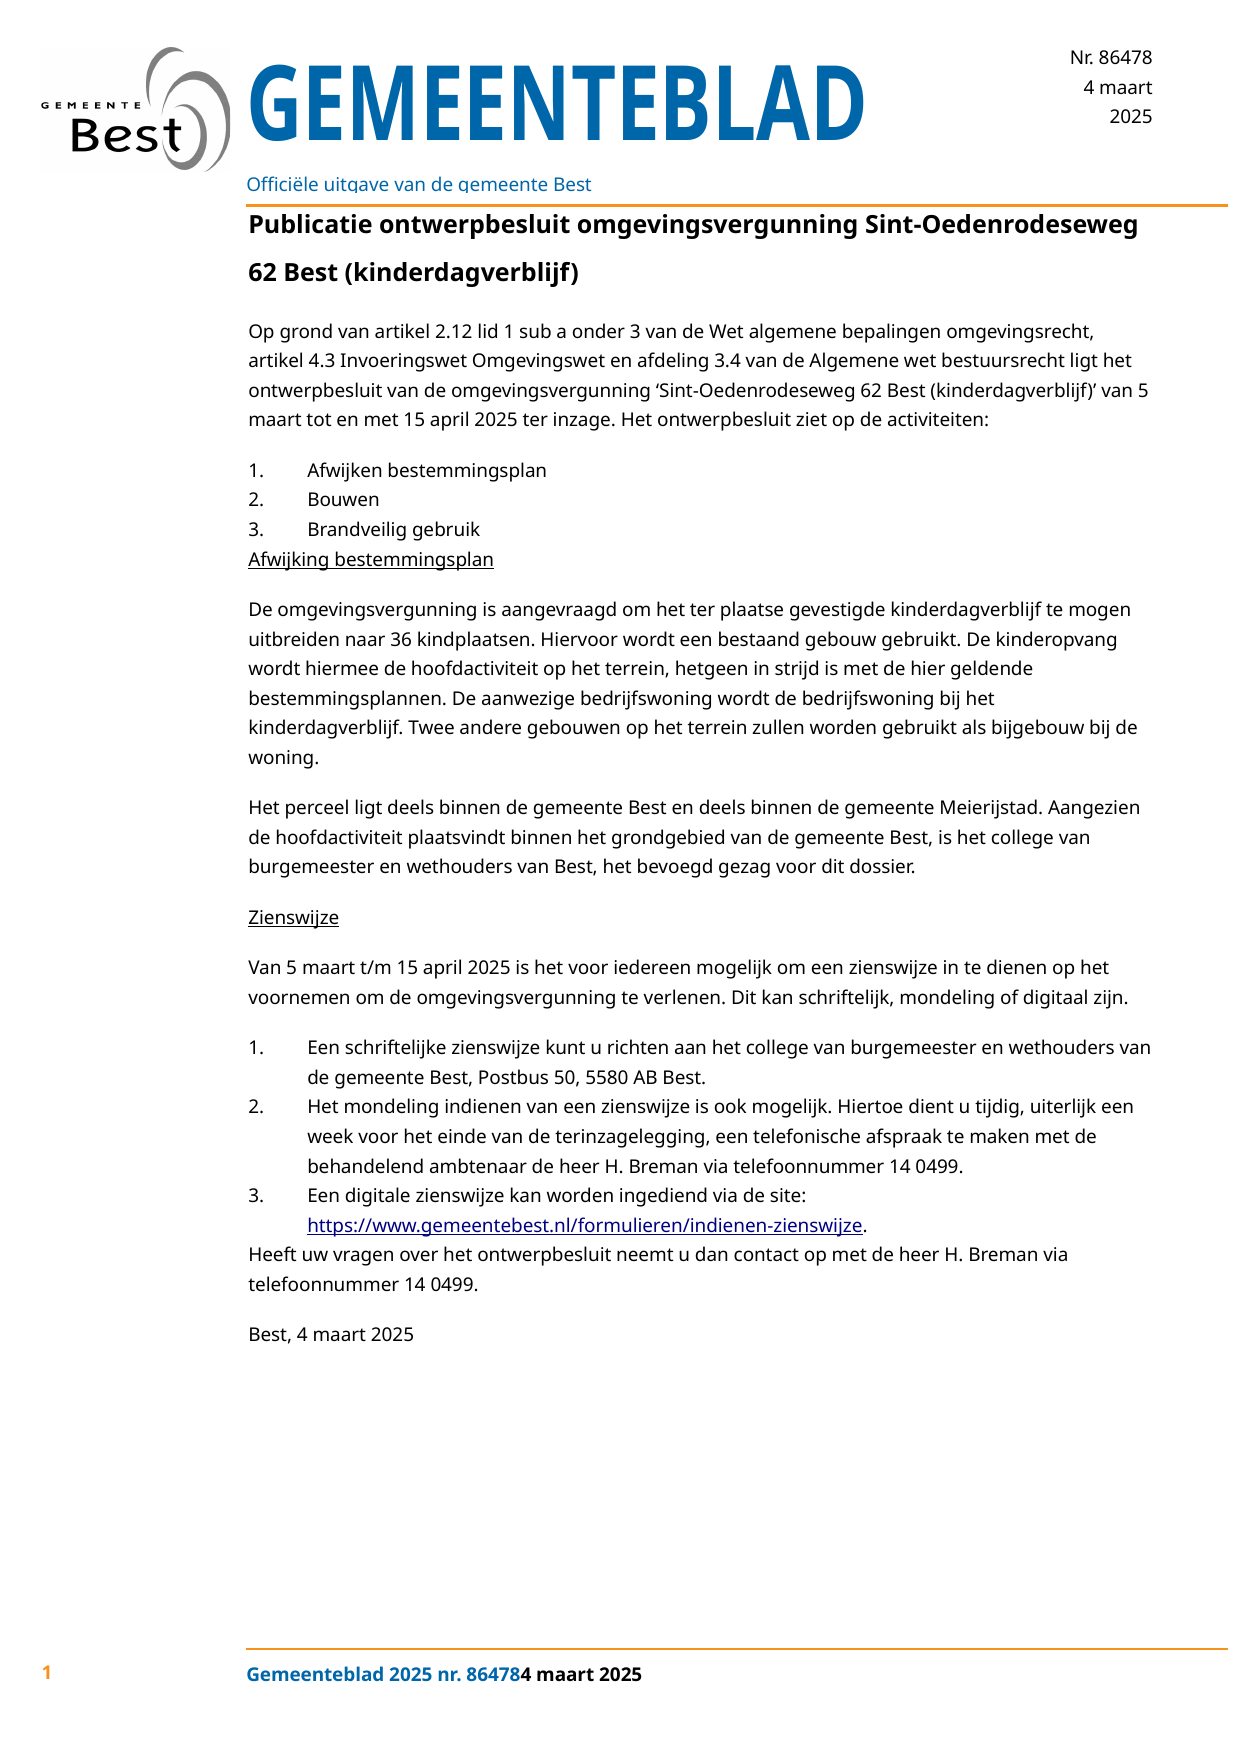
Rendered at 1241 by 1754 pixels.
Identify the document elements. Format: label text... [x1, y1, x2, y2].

text Best, 4 maart 2025 [248, 1322, 1152, 1347]
picture [41, 47, 231, 172]
list Het mondeling indienen van een zienswijze is ook mogelijk. Hiertoe dient u tijdig, uiterlijk een week voor het einde van de terinzagelegging, een telefonische afspraak te maken met de behandelend ambtenaar de heer H. Breman via telefoonnummer 14 0499. [248, 1094, 1152, 1179]
text Heeft uw vragen over het ontwerpbesluit neemt u dan contact op met de heer H. Breman via telefoonnummer 14 0499. [248, 1242, 1152, 1297]
list Bouwen [248, 487, 1152, 512]
text Op grond van artikel 2.12 lid 1 sub a onder 3 van de Wet algemene bepalingen omgevingsrecht, artikel 4.3 Invoeringswet Omgevingswet en afdeling 3.4 van de Algemene wet bestuursrecht ligt het ontwerpbesluit van de omgevingsvergunning ‘Sint-Oedenrodeseweg 62 Best (kinderdagverblijf)’ van 5 maart tot en met 15 april 2025 ter inzage. Het ontwerpbesluit ziet op de activiteiten: [248, 318, 1152, 432]
text Publicatie ontwerpbesluit omgevingsvergunning Sint-Oedenrodeseweg 62 Best (kinderdagverblijf) [248, 207, 1152, 288]
list Een digitale zienswijze kan worden ingediend via de site: https://www.gemeentebest.nl/formulieren/indienen-zienswijze. [248, 1182, 1152, 1238]
list Brandveilig gebruik [248, 516, 1152, 542]
text De omgevingsvergunning is aangevraagd om het ter plaatse gevestigde kinderdagverblijf te mogen uitbreiden naar 36 kindplaatsen. Hiervoor wordt een bestaand gebouw gebruikt. De kinderopvang wordt hiermee de hoofdactiviteit op het terrein, hetgeen in strijd is met de hier geldende bestemmingsplannen. De aanwezige bedrijfswoning wordt de bedrijfswoning bij het kinderdagverblijf. Twee andere gebouwen op het terrein zullen worden gebruikt als bijgebouw bij de woning. [248, 596, 1152, 770]
list Afwijken bestemmingsplan [248, 457, 1152, 483]
text Het perceel ligt deels binnen de gemeente Best en deels binnen de gemeente Meierijstad. Aangezien de hoofdactiviteit plaatsvindt binnen het grondgebied van de gemeente Best, is het college van burgemeester en wethouders van Best, het bevoegd gezag voor dit dossier. [248, 794, 1152, 879]
text Zienswijze [248, 904, 1152, 930]
list Een schriftelijke zienswijze kunt u richten aan het college van burgemeester en wethouders van de gemeente Best, Postbus 50, 5580 AB Best. [248, 1034, 1152, 1090]
text Afwijking bestemmingsplan [248, 546, 1152, 572]
text Van 5 maart t/m 15 april 2025 is het voor iedereen mogelijk om een zienswijze in te dienen op het voornemen om de omgevingsvergunning te verlenen. Dit kan schriftelijk, mondeling of digitaal zijn. [248, 954, 1152, 1010]
